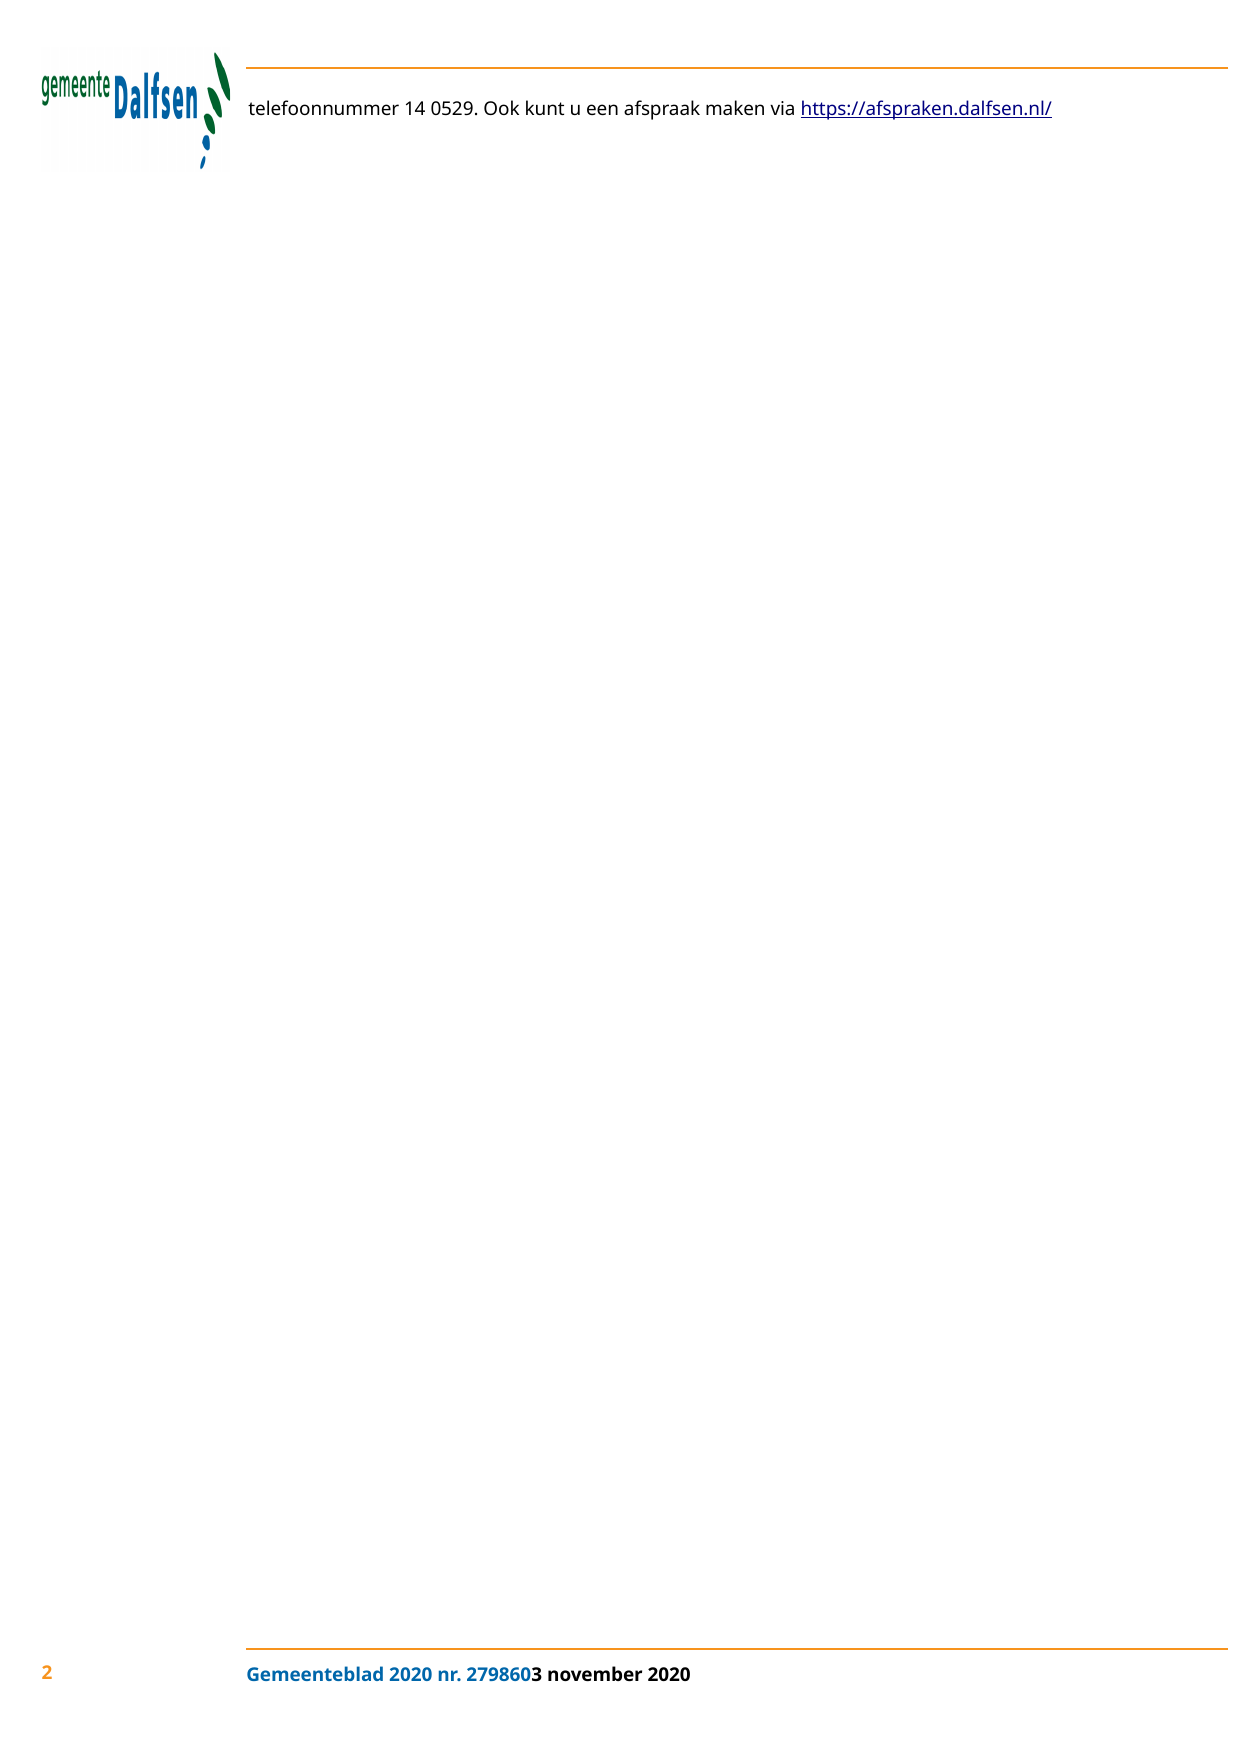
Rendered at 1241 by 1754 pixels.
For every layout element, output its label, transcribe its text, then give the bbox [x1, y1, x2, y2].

text telefoonnummer 14 0529. Ook kunt u een afspraak maken via https://afspraken.dalfsen.nl/ [248, 95, 1152, 121]
picture [41, 47, 231, 172]
